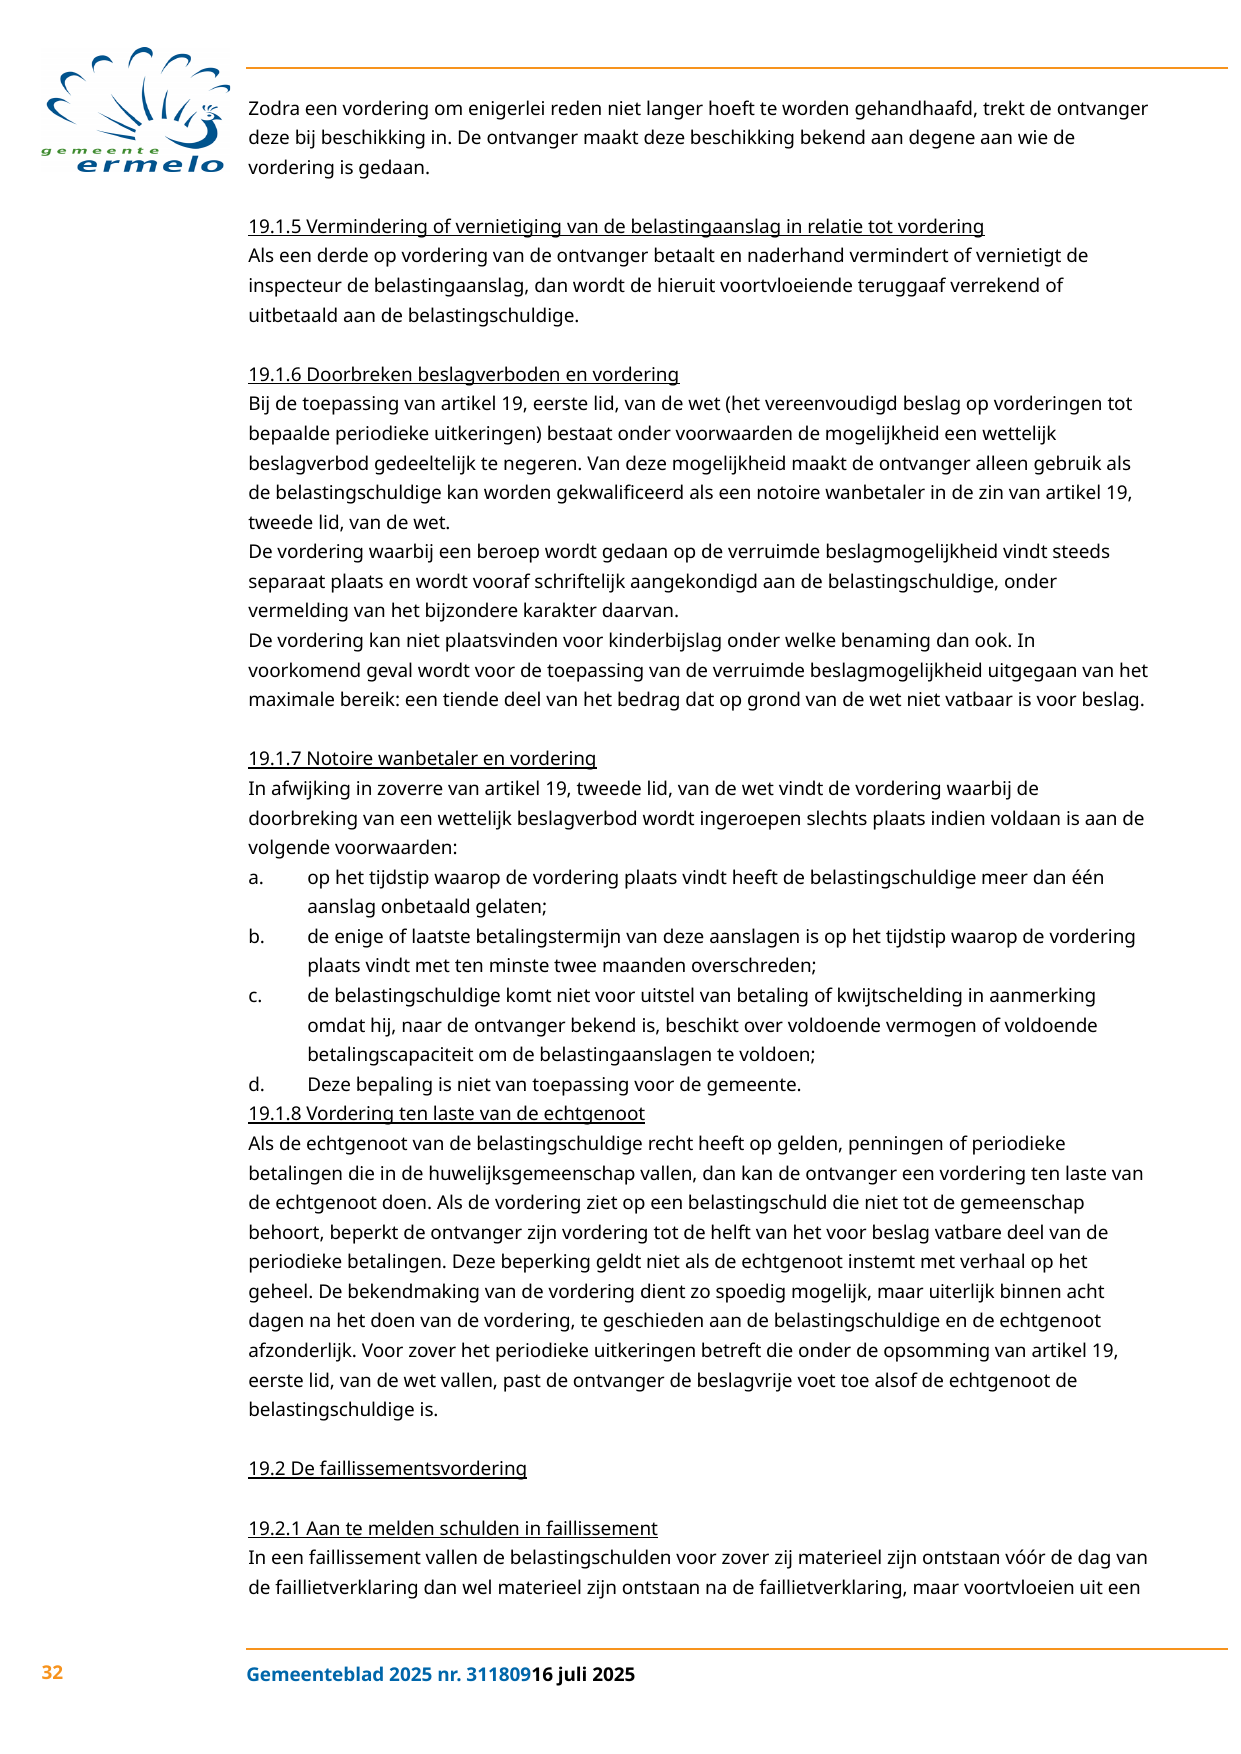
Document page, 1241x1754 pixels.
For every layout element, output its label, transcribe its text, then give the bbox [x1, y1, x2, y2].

list op het tijdstip waarop de vordering plaats vindt heeft de belastingschuldige meer dan één aanslag onbetaald gelaten; [248, 864, 1152, 919]
text De vordering kan niet plaatsvinden voor kinderbijslag onder welke benaming dan ook. In voorkomend geval wordt voor de toepassing van de verruimde beslagmogelijkheid uitgegaan van het maximale bereik: een tiende deel van het bedrag dat op grond van de wet niet vatbaar is voor beslag. [248, 627, 1152, 712]
list de belastingschuldige komt niet voor uitstel van betaling of kwijtschelding in aanmerking omdat hij, naar de ontvanger bekend is, beschikt over voldoende vermogen of voldoende betalingscapaciteit om de belastingaanslagen te voldoen; [248, 982, 1152, 1067]
text 19.1.7 Notoire wanbetaler en vordering [248, 746, 1152, 771]
text Zodra een vordering om enigerlei reden niet langer hoeft te worden gehandhaafd, trekt de ontvanger deze bij beschikking in. De ontvanger maakt deze beschikking bekend aan degene aan wie de vordering is gedaan. [248, 95, 1152, 180]
list de enige of laatste betalingstermijn van deze aanslagen is op het tijdstip waarop de vordering plaats vindt met ten minste twee maanden overschreden; [248, 923, 1152, 978]
text Als de echtgenoot van de belastingschuldige recht heeft op gelden, penningen of periodieke betalingen die in de huwelijksgemeenschap vallen, dan kan de ontvanger een vordering ten laste van de echtgenoot doen. Als de vordering ziet op een belastingschuld die niet tot de gemeenschap behoort, beperkt de ontvanger zijn vordering tot de helft van het voor beslag vatbare deel van de periodieke betalingen. Deze beperking geldt niet als de echtgenoot instemt met verhaal op het geheel. De bekendmaking van de vordering dient zo spoedig mogelijk, maar uiterlijk binnen acht dagen na het doen van de vordering, te geschieden aan de belastingschuldige en de echtgenoot afzonderlijk. Voor zover het periodieke uitkeringen betreft die onder de opsomming van artikel 19, eerste lid, van de wet vallen, past de ontvanger de beslagvrije voet toe alsof de echtgenoot de belastingschuldige is. [248, 1130, 1152, 1422]
text 19.2 De faillissementsvordering [248, 1456, 1152, 1481]
text 19.1.5 Vermindering of vernietiging van de belastingaanslag in relatie tot vordering [248, 213, 1152, 239]
text 19.1.6 Doorbreken beslagverboden en vordering [248, 361, 1152, 387]
list Deze bepaling is niet van toepassing voor de gemeente. [248, 1071, 1152, 1097]
picture [41, 47, 231, 172]
text De vordering waarbij een beroep wordt gedaan op de verruimde beslagmogelijkheid vindt steeds separaat plaats en wordt vooraf schriftelijk aangekondigd aan de belastingschuldige, onder vermelding van het bijzondere karakter daarvan. [248, 538, 1152, 623]
text Bij de toepassing van artikel 19, eerste lid, van de wet (het vereenvoudigd beslag op vorderingen tot bepaalde periodieke uitkeringen) bestaat onder voorwaarden de mogelijkheid een wettelijk beslagverbod gedeeltelijk te negeren. Van deze mogelijkheid maakt de ontvanger alleen gebruik als de belastingschuldige kan worden gekwalificeerd als een notoire wanbetaler in de zin van artikel 19, tweede lid, van de wet. [248, 391, 1152, 535]
text Als een derde op vordering van de ontvanger betaalt en naderhand vermindert of vernietigt de inspecteur de belastingaanslag, dan wordt de hieruit voortvloeiende teruggaaf verrekend of uitbetaald aan de belastingschuldige. [248, 243, 1152, 328]
text In afwijking in zoverre van artikel 19, tweede lid, van de wet vindt de vordering waarbij de doorbreking van een wettelijk beslagverbod wordt ingeroepen slechts plaats indien voldaan is aan de volgende voorwaarden: [248, 775, 1152, 860]
text 19.1.8 Vordering ten laste van de echtgenoot [248, 1101, 1152, 1126]
text In een faillissement vallen de belastingschulden voor zover zij materieel zijn ontstaan vóór de dag van de faillietverklaring dan wel materieel zijn ontstaan na de faillietverklaring, maar voortvloeien uit een [248, 1544, 1152, 1600]
text 19.2.1 Aan te melden schulden in faillissement [248, 1515, 1152, 1541]
